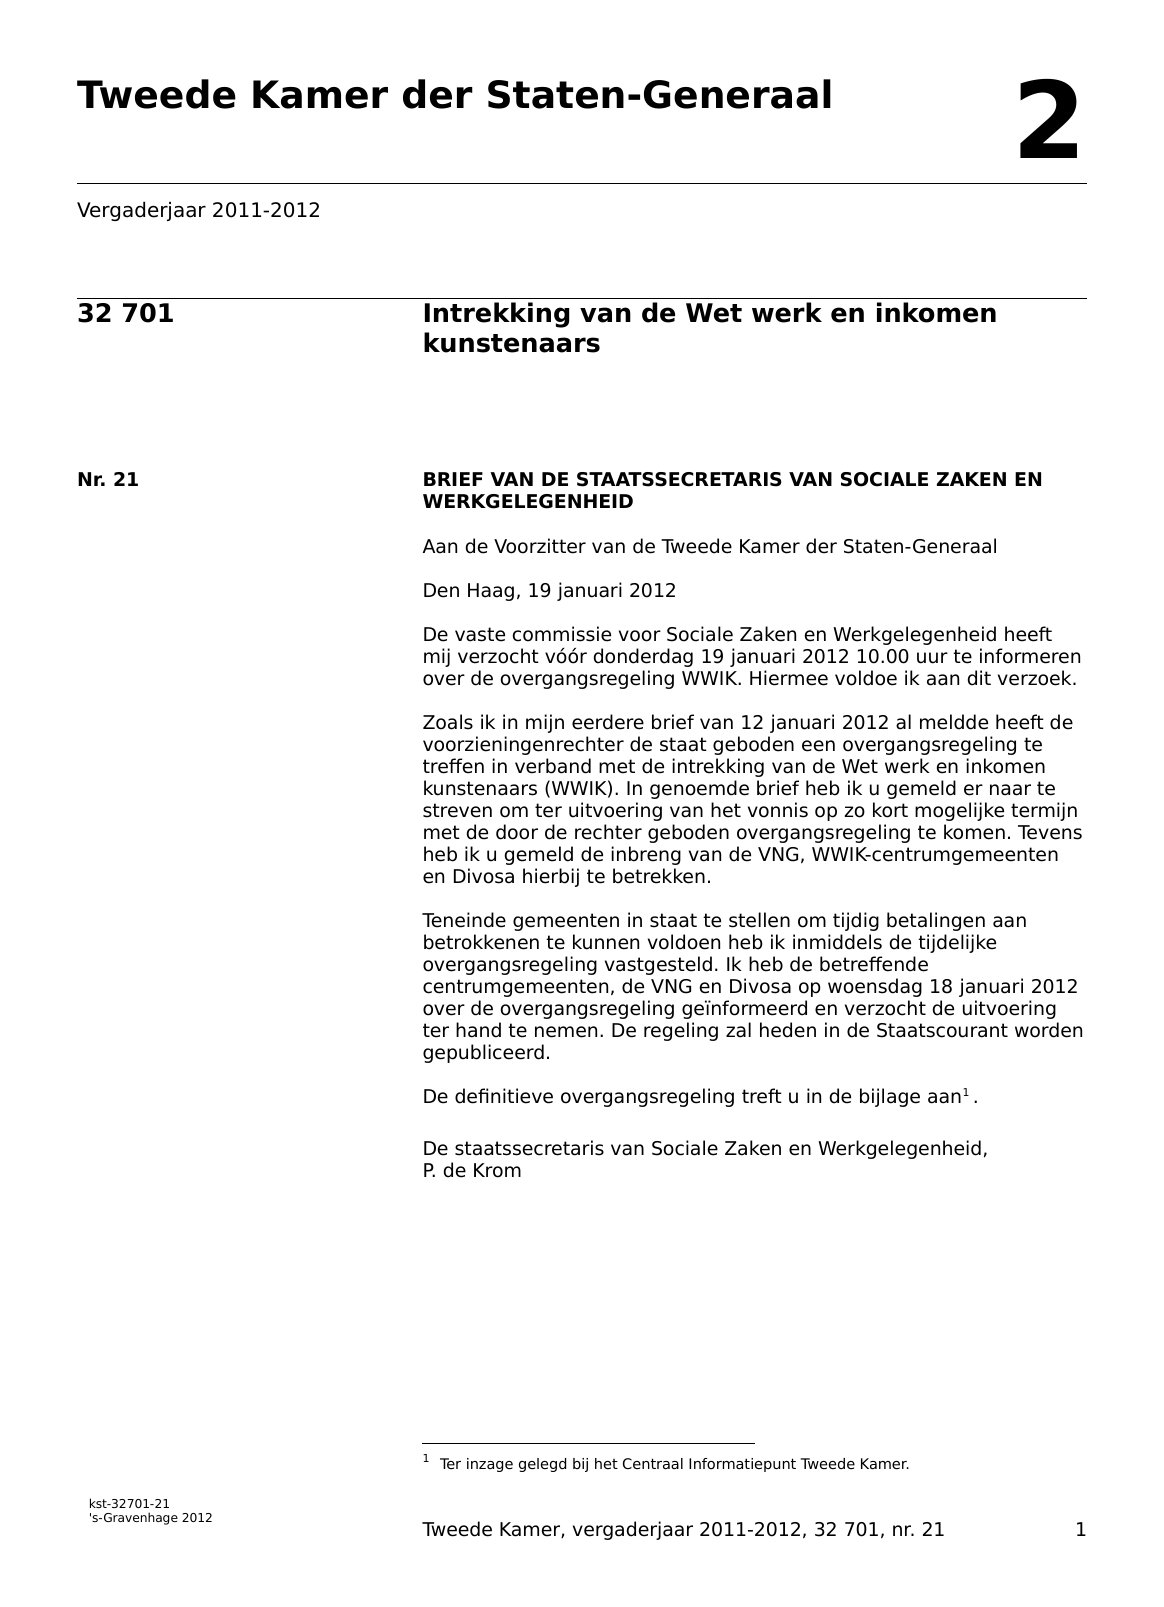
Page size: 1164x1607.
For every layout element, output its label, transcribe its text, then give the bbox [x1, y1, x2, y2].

text De vaste commissie voor Sociale Zaken en Werkgelegenheid heeft mij verzocht vóór donderdag 19 januari 2012 10.00 uur te informeren over de overgangsregeling WWIK. Hiermee voldoe ik aan dit verzoek. [422, 624, 1087, 690]
text kst-32701-21 [88, 1497, 323, 1511]
text De staatssecretaris van Sociale Zaken en Werkgelegenheid, P. de Krom [422, 1138, 1087, 1182]
table_cell Vergaderjaar 2011-2012 [77, 184, 1087, 298]
text Ter inzage gelegd bij het Centraal Informatiepunt Tweede Kamer. [422, 1452, 1087, 1474]
table_header Tweede Kamer der Staten-Generaal [77, 59, 886, 183]
text Teneinde gemeenten in staat te stellen om tijdig betalingen aan betrokkenen te kunnen voldoen heb ik inmiddels de tijdelijke overgangsregeling vastgesteld. Ik heb de betreffende centrumgemeenten, de VNG en Divosa op woensdag 18 januari 2012 over de overgangsregeling geïnformeerd en verzocht de uitvoering ter hand te nemen. De regeling zal heden in de Staatscourant worden gepubliceerd. [422, 910, 1087, 1064]
text De definitieve overgangsregeling treft u in de bijlage aan. [422, 1086, 1087, 1108]
text 's-Gravenhage 2012 [88, 1511, 323, 1525]
text Aan de Voorzitter van de Tweede Kamer der Staten-Generaal [422, 536, 1087, 557]
text Den Haag, 19 januari 2012 [422, 580, 1087, 602]
text Zoals ik in mijn eerdere brief van 12 januari 2012 al meldde heeft de voorzieningenrechter de staat geboden een overgangsregeling te treffen in verband met de intrekking van de Wet werk en inkomen kunstenaars (WWIK). In genoemde brief heb ik u gemeld er naar te streven om ter uitvoering van het vonnis op zo kort mogelijke termijn met de door de rechter geboden overgangsregeling te komen. Tevens heb ik u gemeld de inbreng van de VNG, WWIK-centrumgemeenten en Divosa hierbij te betrekken. [422, 712, 1087, 888]
subtitle 32 701 Intrekking van de Wet werk en inkomen kunstenaars [77, 299, 1087, 358]
table_header 2 [886, 59, 1087, 183]
subtitle Nr. 21 BRIEF VAN DE STAATSSECRETARIS VAN SOCIALE ZAKEN EN WERKGELEGENHEID [77, 469, 1087, 513]
